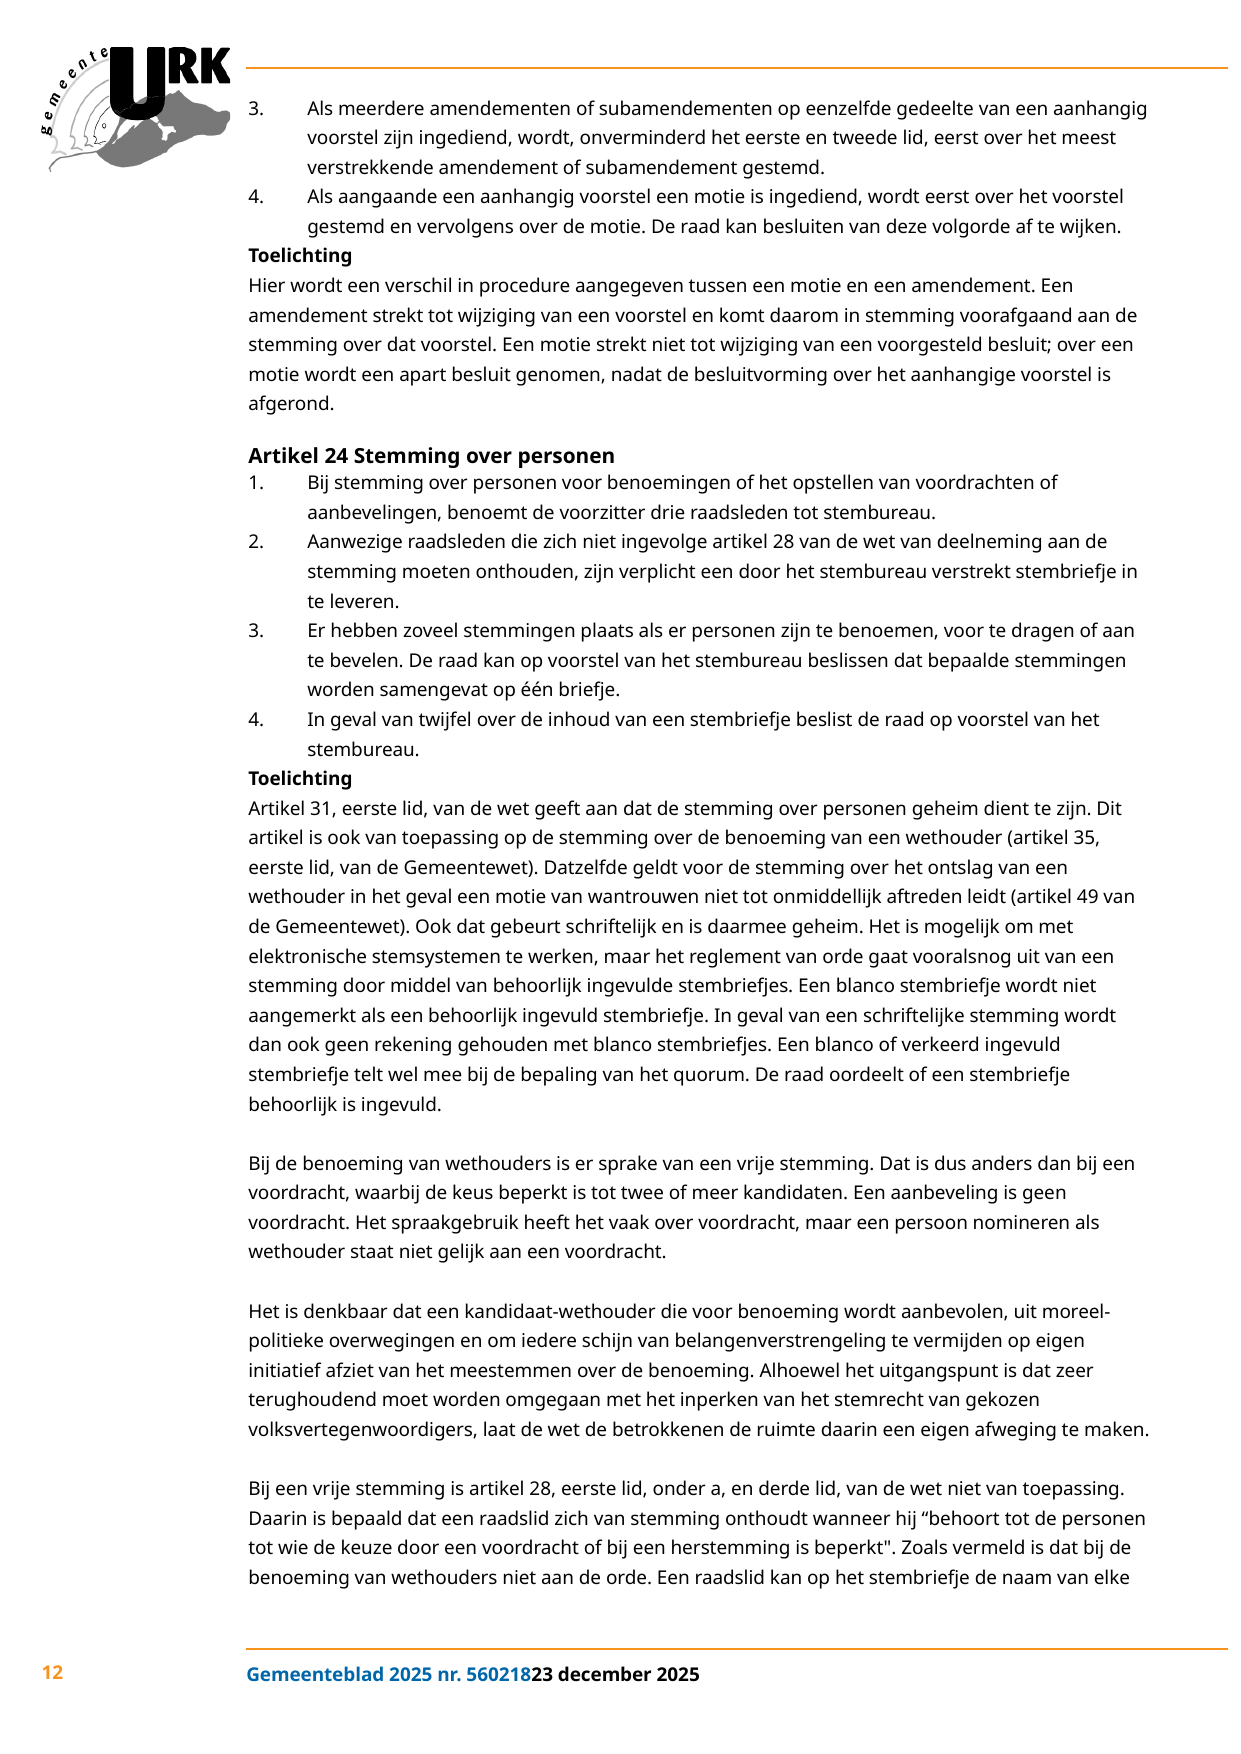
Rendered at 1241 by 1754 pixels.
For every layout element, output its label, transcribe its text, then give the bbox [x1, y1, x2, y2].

list Als aangaande een aanhangig voorstel een motie is ingediend, wordt eerst over het voorstel gestemd en vervolgens over de motie. De raad kan besluiten van deze volgorde af te wijken. [248, 183, 1152, 239]
text Toelichting [248, 243, 1152, 268]
text Bij de benoeming van wethouders is er sprake van een vrije stemming. Dat is dus anders dan bij een voordracht, waarbij de keus beperkt is tot twee of meer kandidaten. Een aanbeveling is geen voordracht. Het spraakgebruik heeft het vaak over voordracht, maar een persoon nomineren als wethouder staat niet gelijk aan een voordracht. [248, 1150, 1152, 1264]
list Er hebben zoveel stemmingen plaats als er personen zijn te benoemen, voor te dragen of aan te bevelen. De raad kan op voorstel van het stembureau beslissen dat bepaalde stemmingen worden samengevat op één briefje. [248, 617, 1152, 702]
text Hier wordt een verschil in procedure aangegeven tussen een motie en een amendement. Een amendement strekt tot wijziging van een voorstel en komt daarom in stemming voorafgaand aan de stemming over dat voorstel. Een motie strekt niet tot wijziging van een voorgesteld besluit; over een motie wordt een apart besluit genomen, nadat de besluitvorming over het aanhangige voorstel is afgerond. [248, 272, 1152, 416]
text Toelichting [248, 765, 1152, 791]
list Als meerdere amendementen of subamendementen op eenzelfde gedeelte van een aanhangig voorstel zijn ingediend, wordt, onverminderd het eerste en tweede lid, eerst over het meest verstrekkende amendement of subamendement gestemd. [248, 95, 1152, 180]
list Aanwezige raadsleden die zich niet ingevolge artikel 28 van de wet van deelneming aan de stemming moeten onthouden, zijn verplicht een door het stembureau verstrekt stembriefje in te leveren. [248, 529, 1152, 613]
text Artikel 24 Stemming over personen [248, 441, 1152, 469]
text Artikel 31, eerste lid, van de wet geeft aan dat de stemming over personen geheim dient te zijn. Dit artikel is ook van toepassing op de stemming over de benoeming van een wethouder (artikel 35, eerste lid, van de Gemeentewet). Datzelfde geldt voor de stemming over het ontslag van een wethouder in het geval een motie van wantrouwen niet tot onmiddellijk aftreden leidt (artikel 49 van de Gemeentewet). Ook dat gebeurt schriftelijk en is daarmee geheim. Het is mogelijk om met elektronische stemsystemen te werken, maar het reglement van orde gaat vooralsnog uit van een stemming door middel van behoorlijk ingevulde stembriefjes. Een blanco stembriefje wordt niet aangemerkt als een behoorlijk ingevuld stembriefje. In geval van een schriftelijke stemming wordt dan ook geen rekening gehouden met blanco stembriefjes. Een blanco of verkeerd ingevuld stembriefje telt wel mee bij de bepaling van het quorum. De raad oordeelt of een stembriefje behoorlijk is ingevuld. [248, 795, 1152, 1116]
text Het is denkbaar dat een kandidaat-wethouder die voor benoeming wordt aanbevolen, uit moreel-politieke overwegingen en om iedere schijn van belangenverstrengeling te vermijden op eigen initiatief afziet van het meestemmen over de benoeming. Alhoewel het uitgangspunt is dat zeer terughoudend moet worden omgegaan met het inperken van het stemrecht van gekozen volksvertegenwoordigers, laat de wet de betrokkenen de ruimte daarin een eigen afweging te maken. [248, 1298, 1152, 1442]
list Bij stemming over personen voor benoemingen of het opstellen van voordrachten of aanbevelingen, benoemt de voorzitter drie raadsleden tot stembureau. [248, 469, 1152, 525]
text Bij een vrije stemming is artikel 28, eerste lid, onder a, en derde lid, van de wet niet van toepassing. Daarin is bepaald dat een raadslid zich van stemming onthoudt wanneer hij “behoort tot de personen tot wie de keuze door een voordracht of bij een herstemming is beperkt". Zoals vermeld is dat bij de benoeming van wethouders niet aan de orde. Een raadslid kan op het stembriefje de naam van elke [248, 1475, 1152, 1590]
picture [41, 47, 231, 172]
list In geval van twijfel over de inhoud van een stembriefje beslist de raad op voorstel van het stembureau. [248, 706, 1152, 761]
